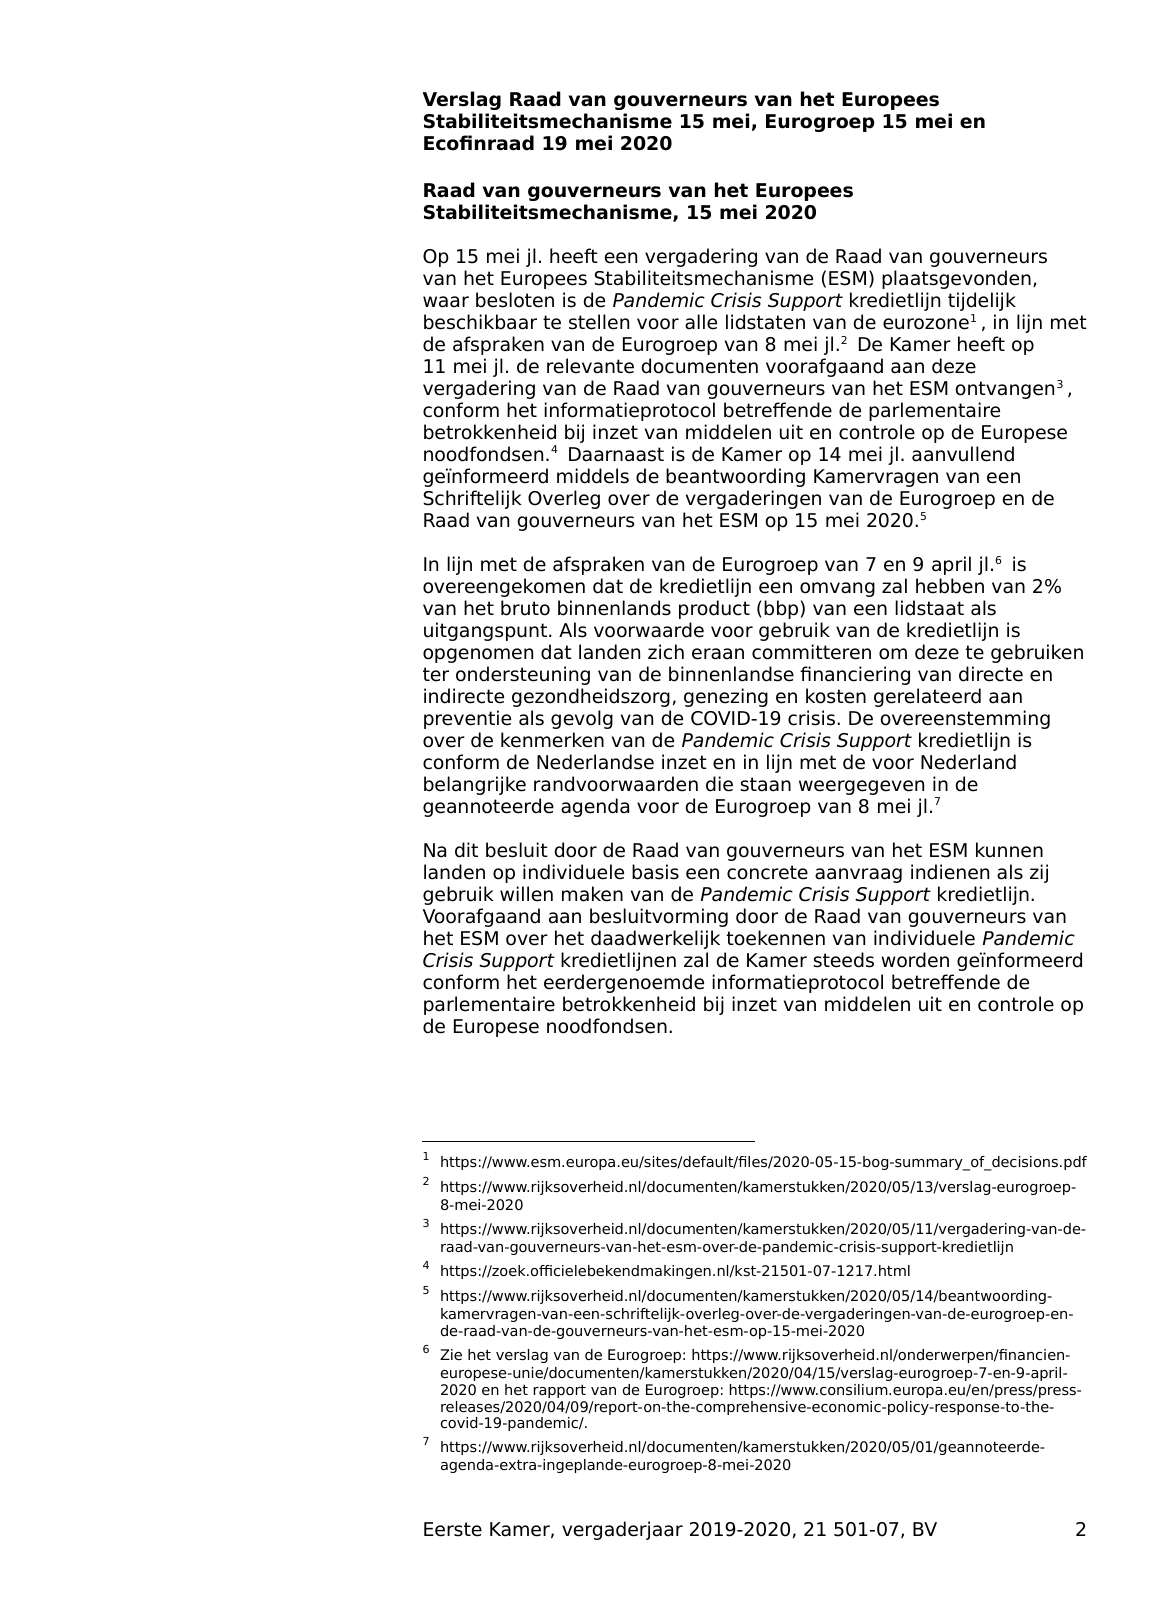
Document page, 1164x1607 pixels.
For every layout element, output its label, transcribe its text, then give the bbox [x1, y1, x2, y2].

text In lijn met de afspraken van de Eurogroep van 7 en 9 april jl. is overeengekomen dat de kredietlijn een omvang zal hebben van 2% van het bruto binnenlands product (bbp) van een lidstaat als uitgangspunt. Als voorwaarde voor gebruik van de kredietlijn is opgenomen dat landen zich eraan committeren om deze te gebruiken ter ondersteuning van de binnenlandse financiering van directe en indirecte gezondheidszorg, genezing en kosten gerelateerd aan preventie als gevolg van de COVID-19 crisis. De overeenstemming over de kenmerken van de Pandemic Crisis Support kredietlijn is conform de Nederlandse inzet en in lijn met de voor Nederland belangrijke randvoorwaarden die staan weergegeven in de geannoteerde agenda voor de Eurogroep van 8 mei jl. [422, 554, 1087, 818]
subtitle Verslag Raad van gouverneurs van het Europees Stabiliteitsmechanisme 15 mei, Eurogroep 15 mei en Ecofinraad 19 mei 2020 [422, 89, 1087, 155]
text https://www.esm.europa.eu/sites/default/files/2020-05-15-bog-summary_of_decisions.pdf [422, 1150, 1087, 1172]
subtitle Raad van gouverneurs van het Europees Stabiliteitsmechanisme, 15 mei 2020 [422, 180, 1087, 224]
text Zie het verslag van de Eurogroep: https://www.rijksoverheid.nl/onderwerpen/financien-europese-unie/documenten/kamerstukken/2020/04/15/verslag-eurogroep-7-en-9-april-2020 en het rapport van de Eurogroep: https://www.consilium.europa.eu/en/press/press-releases/2020/04/09/report-on-the-comprehensive-economic-policy-response-to-the-covid-19-pandemic/. [422, 1343, 1087, 1432]
text https://www.rijksoverheid.nl/documenten/kamerstukken/2020/05/01/geannoteerde-agenda-extra-ingeplande-eurogroep-8-mei-2020 [422, 1435, 1087, 1474]
text Na dit besluit door de Raad van gouverneurs van het ESM kunnen landen op individuele basis een concrete aanvraag indienen als zij gebruik willen maken van de Pandemic Crisis Support kredietlijn. Voorafgaand aan besluitvorming door de Raad van gouverneurs van het ESM over het daadwerkelijk toekennen van individuele Pandemic Crisis Support kredietlijnen zal de Kamer steeds worden geïnformeerd conform het eerdergenoemde informatieprotocol betreffende de parlementaire betrokkenheid bij inzet van middelen uit en controle op de Europese noodfondsen. [422, 840, 1087, 1038]
text https://www.rijksoverheid.nl/documenten/kamerstukken/2020/05/13/verslag-eurogroep-8-mei-2020 [422, 1175, 1087, 1214]
text Op 15 mei jl. heeft een vergadering van de Raad van gouverneurs van het Europees Stabiliteitsmechanisme (ESM) plaatsgevonden, waar besloten is de Pandemic Crisis Support kredietlijn tijdelijk beschikbaar te stellen voor alle lidstaten van de eurozone, in lijn met de afspraken van de Eurogroep van 8 mei jl. De Kamer heeft op 11 mei jl. de relevante documenten voorafgaand aan deze vergadering van de Raad van gouverneurs van het ESM ontvangen, conform het informatieprotocol betreffende de parlementaire betrokkenheid bij inzet van middelen uit en controle op de Europese noodfondsen. Daarnaast is de Kamer op 14 mei jl. aanvullend geïnformeerd middels de beantwoording Kamervragen van een Schriftelijk Overleg over de vergaderingen van de Eurogroep en de Raad van gouverneurs van het ESM op 15 mei 2020. [422, 246, 1087, 532]
text https://www.rijksoverheid.nl/documenten/kamerstukken/2020/05/11/vergadering-van-de-raad-van-gouverneurs-van-het-esm-over-de-pandemic-crisis-support-kredietlijn [422, 1217, 1087, 1256]
text https://www.rijksoverheid.nl/documenten/kamerstukken/2020/05/14/beantwoording-kamervragen-van-een-schriftelijk-overleg-over-de-vergaderingen-van-de-eurogroep-en-de-raad-van-de-gouverneurs-van-het-esm-op-15-mei-2020 [422, 1284, 1087, 1340]
text https://zoek.officielebekendmakingen.nl/kst-21501-07-1217.html [422, 1259, 1087, 1281]
